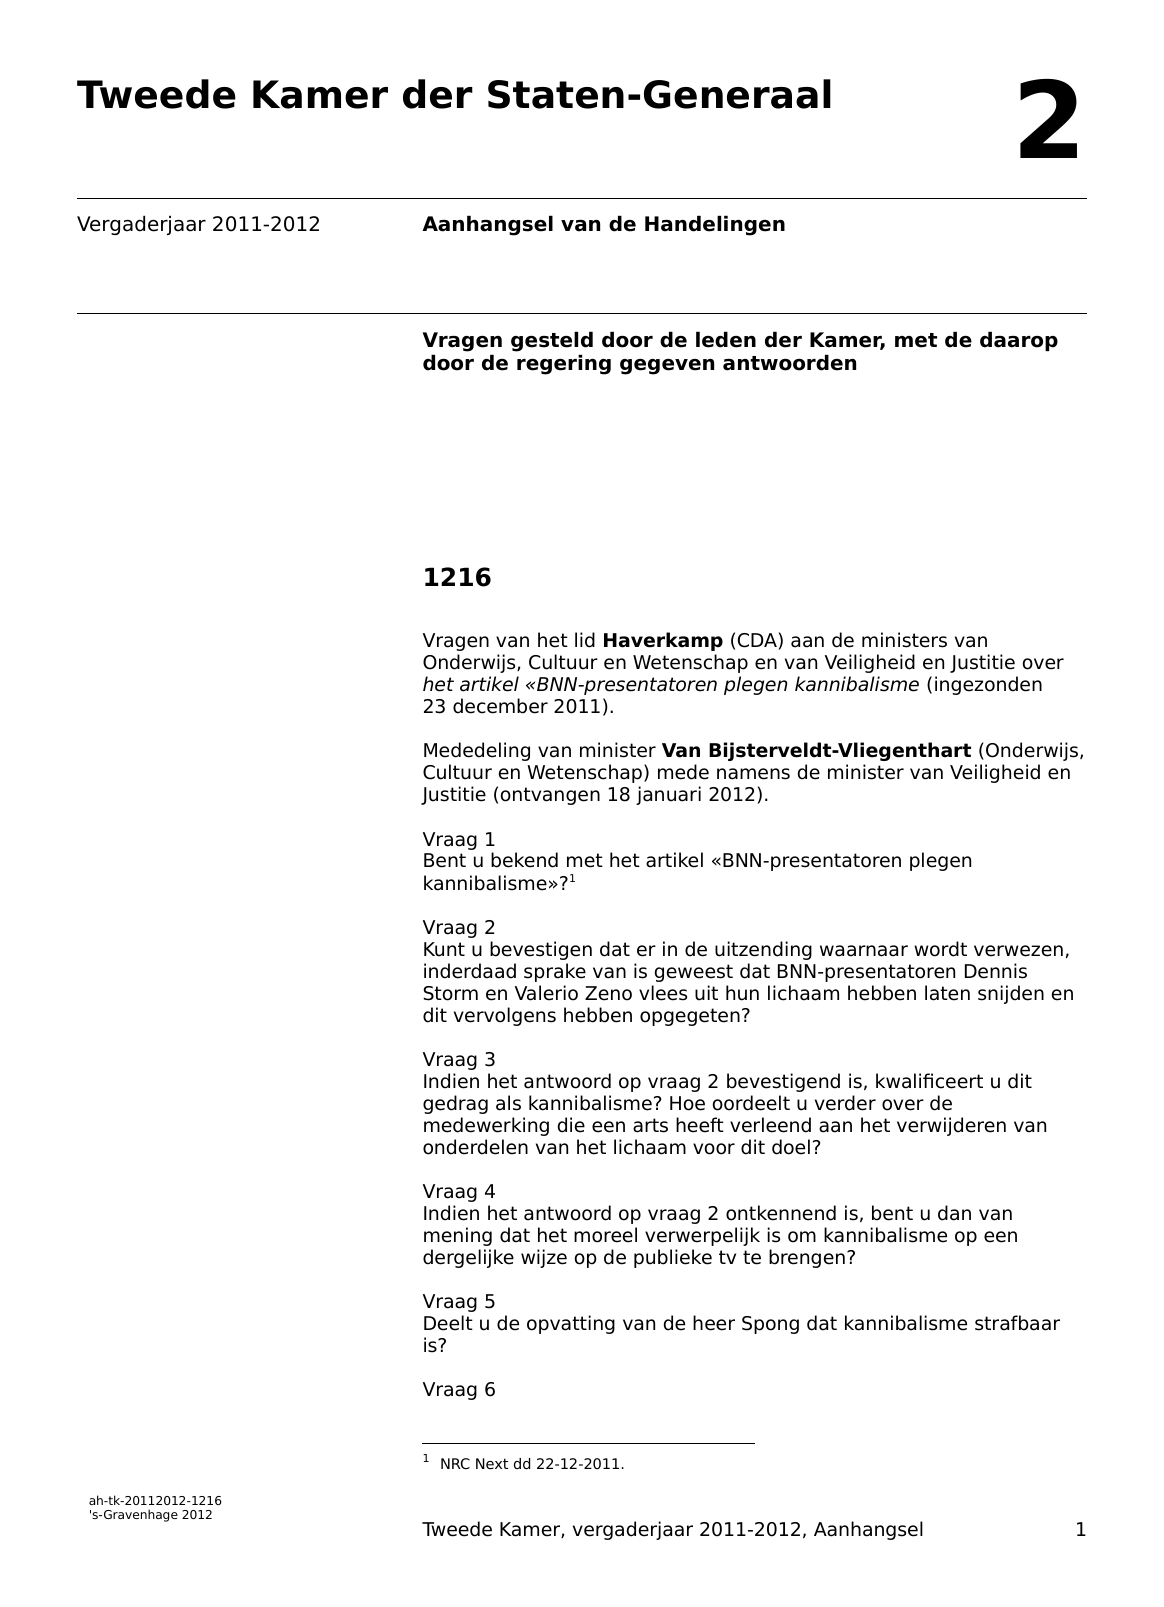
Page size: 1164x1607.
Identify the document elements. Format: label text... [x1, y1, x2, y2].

text Vragen van het lid Haverkamp (CDA) aan de ministers van Onderwijs, Cultuur en Wetenschap en van Veiligheid en Justitie over het artikel «BNN-presentatoren plegen kannibalisme (ingezonden 23 december 2011). [422, 630, 1087, 718]
table_cell Aanhangsel van de Handelingen [422, 199, 1087, 313]
text Kunt u bevestigen dat er in de uitzending waarnaar wordt verwezen, inderdaad sprake van is geweest dat BNN-presentatoren Dennis Storm en Valerio Zeno vlees uit hun lichaam hebben laten snijden en dit vervolgens hebben opgegeten? [422, 938, 1087, 1026]
text Vraag 4 [422, 1181, 1087, 1203]
text NRC Next dd 22-12-2011. [422, 1452, 1087, 1474]
text Vraag 1 [422, 828, 1087, 850]
table_header 2 [886, 59, 1087, 198]
table_cell [77, 314, 422, 375]
text ah-tk-20112012-1216 [88, 1494, 323, 1508]
text Vraag 3 [422, 1049, 1087, 1071]
text Bent u bekend met het artikel «BNN-presentatoren plegen kannibalisme»? [422, 850, 1087, 894]
table_cell Vragen gesteld door de leden der Kamer, met de daarop door de regering gegeven antwoorden [422, 314, 1087, 375]
table_cell Vergaderjaar 2011-2012 [77, 199, 422, 313]
text Indien het antwoord op vraag 2 ontkennend is, bent u dan van mening dat het moreel verwerpelijk is om kannibalisme op een dergelijke wijze op de publieke tv te brengen? [422, 1203, 1087, 1269]
text 's-Gravenhage 2012 [88, 1508, 323, 1522]
text Vraag 5 [422, 1291, 1087, 1313]
text Mededeling van minister Van Bijsterveldt-Vliegenthart (Onderwijs, Cultuur en Wetenschap) mede namens de minister van Veiligheid en Justitie (ontvangen 18 januari 2012). [422, 740, 1087, 806]
text Deelt u de opvatting van de heer Spong dat kannibalisme strafbaar is? [422, 1313, 1087, 1357]
table_header Tweede Kamer der Staten-Generaal [77, 59, 886, 198]
text Indien het antwoord op vraag 2 bevestigend is, kwalificeert u dit gedrag als kannibalisme? Hoe oordeelt u verder over de medewerking die een arts heeft verleend aan het verwijderen van onderdelen van het lichaam voor dit doel? [422, 1071, 1087, 1158]
text Vraag 2 [422, 917, 1087, 938]
text 1216 [422, 563, 1087, 592]
text Vraag 6 [422, 1379, 1087, 1401]
